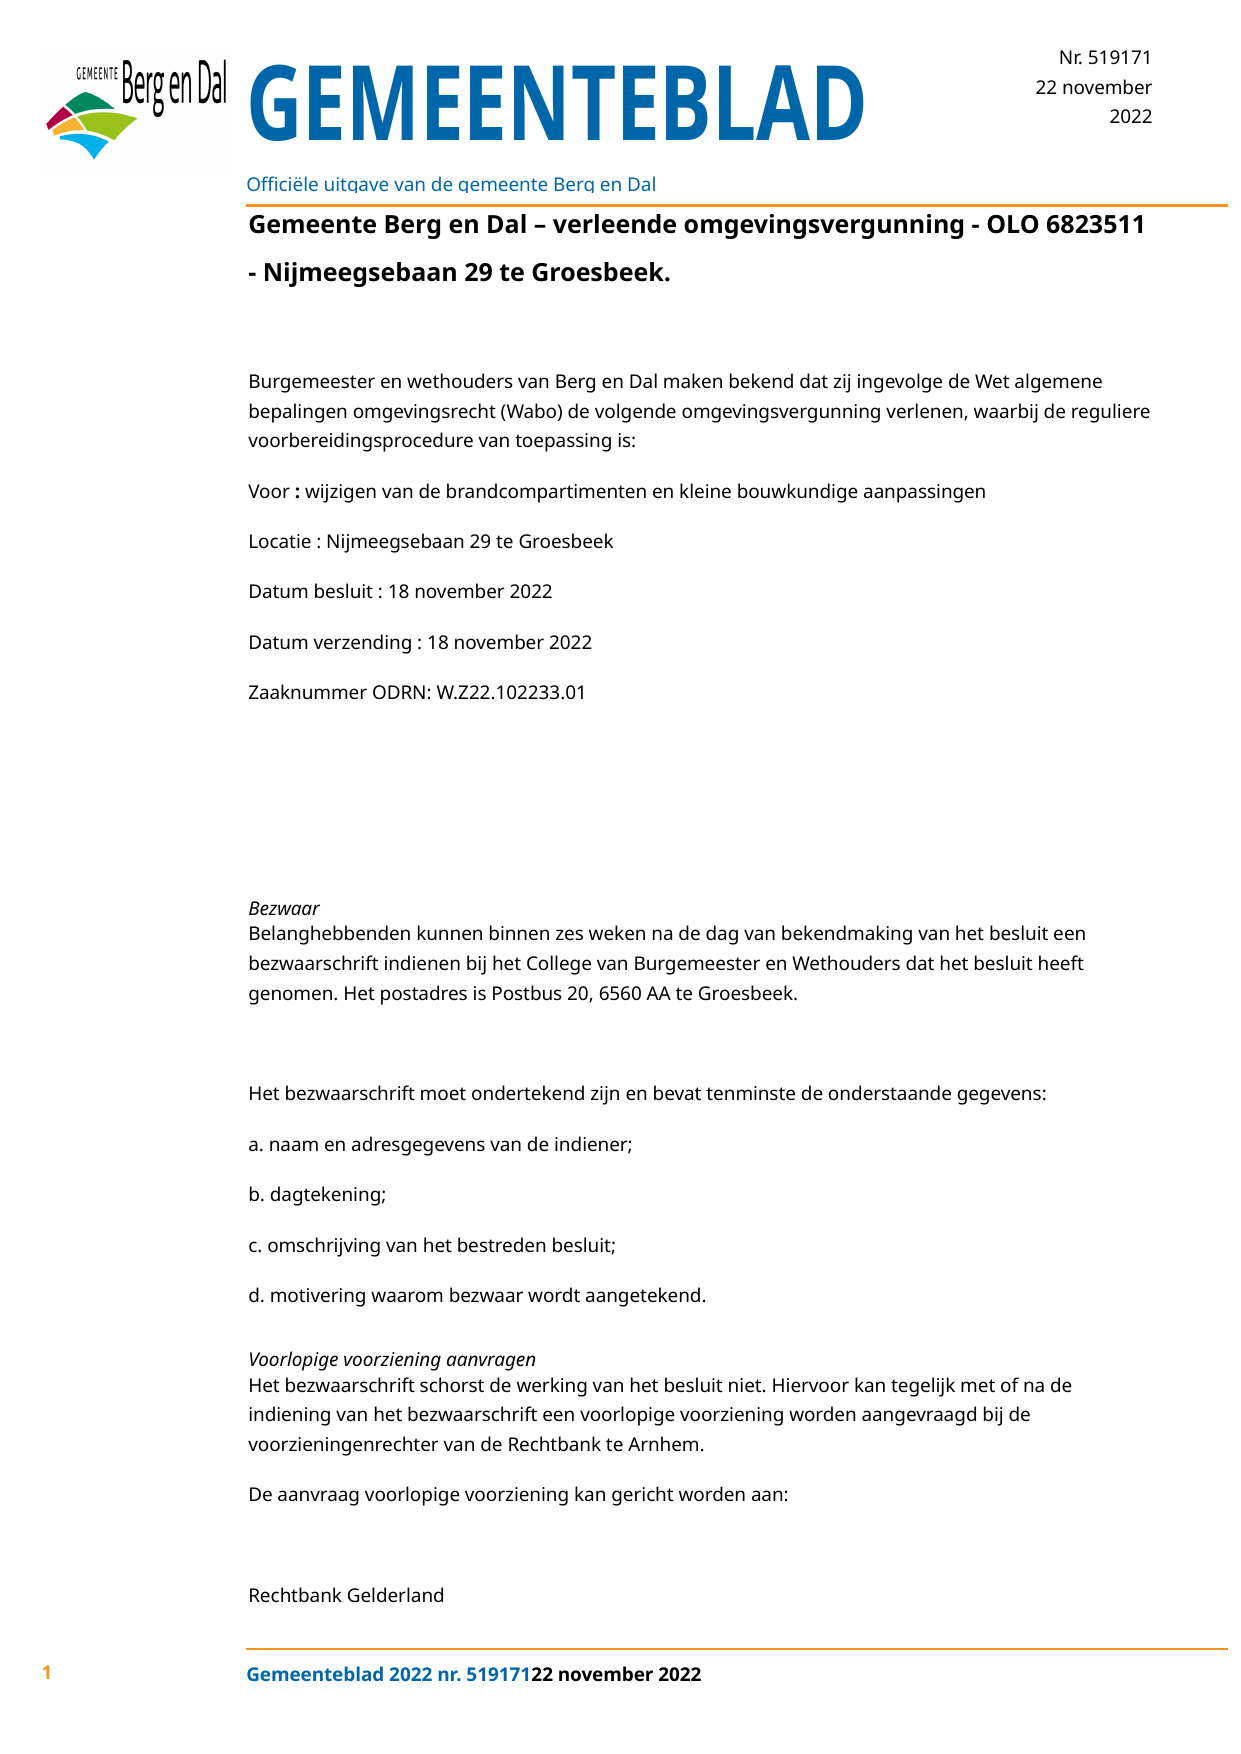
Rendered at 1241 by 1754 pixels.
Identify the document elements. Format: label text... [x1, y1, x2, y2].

text Rechtbank Gelderland [248, 1582, 1152, 1608]
text Locatie : Nijmeegsebaan 29 te Groesbeek [248, 528, 1152, 554]
picture [41, 47, 231, 172]
text Datum verzending : 18 november 2022 [248, 629, 1152, 655]
text Zaaknummer ODRN: W.Z22.102233.01 [248, 679, 1152, 705]
text Belanghebbenden kunnen binnen zes weken na de dag van bekendmaking van het besluit een bezwaarschrift indienen bij het College van Burgemeester en Wethouders dat het besluit heeft genomen. Het postadres is Postbus 20, 6560 AA te Groesbeek. [248, 921, 1152, 1005]
text c. omschrijving van het bestreden besluit; [248, 1232, 1152, 1257]
text a. naam en adresgegevens van de indiener; [248, 1131, 1152, 1157]
text d. motivering waarom bezwaar wordt aangetekend. [248, 1282, 1152, 1308]
text Bezwaar [248, 895, 1152, 921]
text Gemeente Berg en Dal – verleende omgevingsvergunning - OLO 6823511 - Nijmeegsebaan 29 te Groesbeek. [248, 207, 1152, 288]
text Burgemeester en wethouders van Berg en Dal maken bekend dat zij ingevolge de Wet algemene bepalingen omgevingsrecht (Wabo) de volgende omgevingsvergunning verlenen, waarbij de reguliere voorbereidingsprocedure van toepassing is: [248, 368, 1152, 453]
text Datum besluit : 18 november 2022 [248, 579, 1152, 604]
text b. dagtekening; [248, 1181, 1152, 1207]
text Het bezwaarschrift moet ondertekend zijn en bevat tenminste de onderstaande gegevens: [248, 1081, 1152, 1106]
text De aanvraag voorlopige voorziening kan gericht worden aan: [248, 1481, 1152, 1507]
text Voorlopige voorziening aanvragen [248, 1346, 1152, 1372]
text Het bezwaarschrift schorst de werking van het besluit niet. Hiervoor kan tegelijk met of na de indiening van het bezwaarschrift een voorlopige voorziening worden aangevraagd bij de voorzieningenrechter van de Rechtbank te Arnhem. [248, 1372, 1152, 1457]
text Voor : wijzigen van de brandcompartimenten en kleine bouwkundige aanpassingen [248, 478, 1152, 504]
